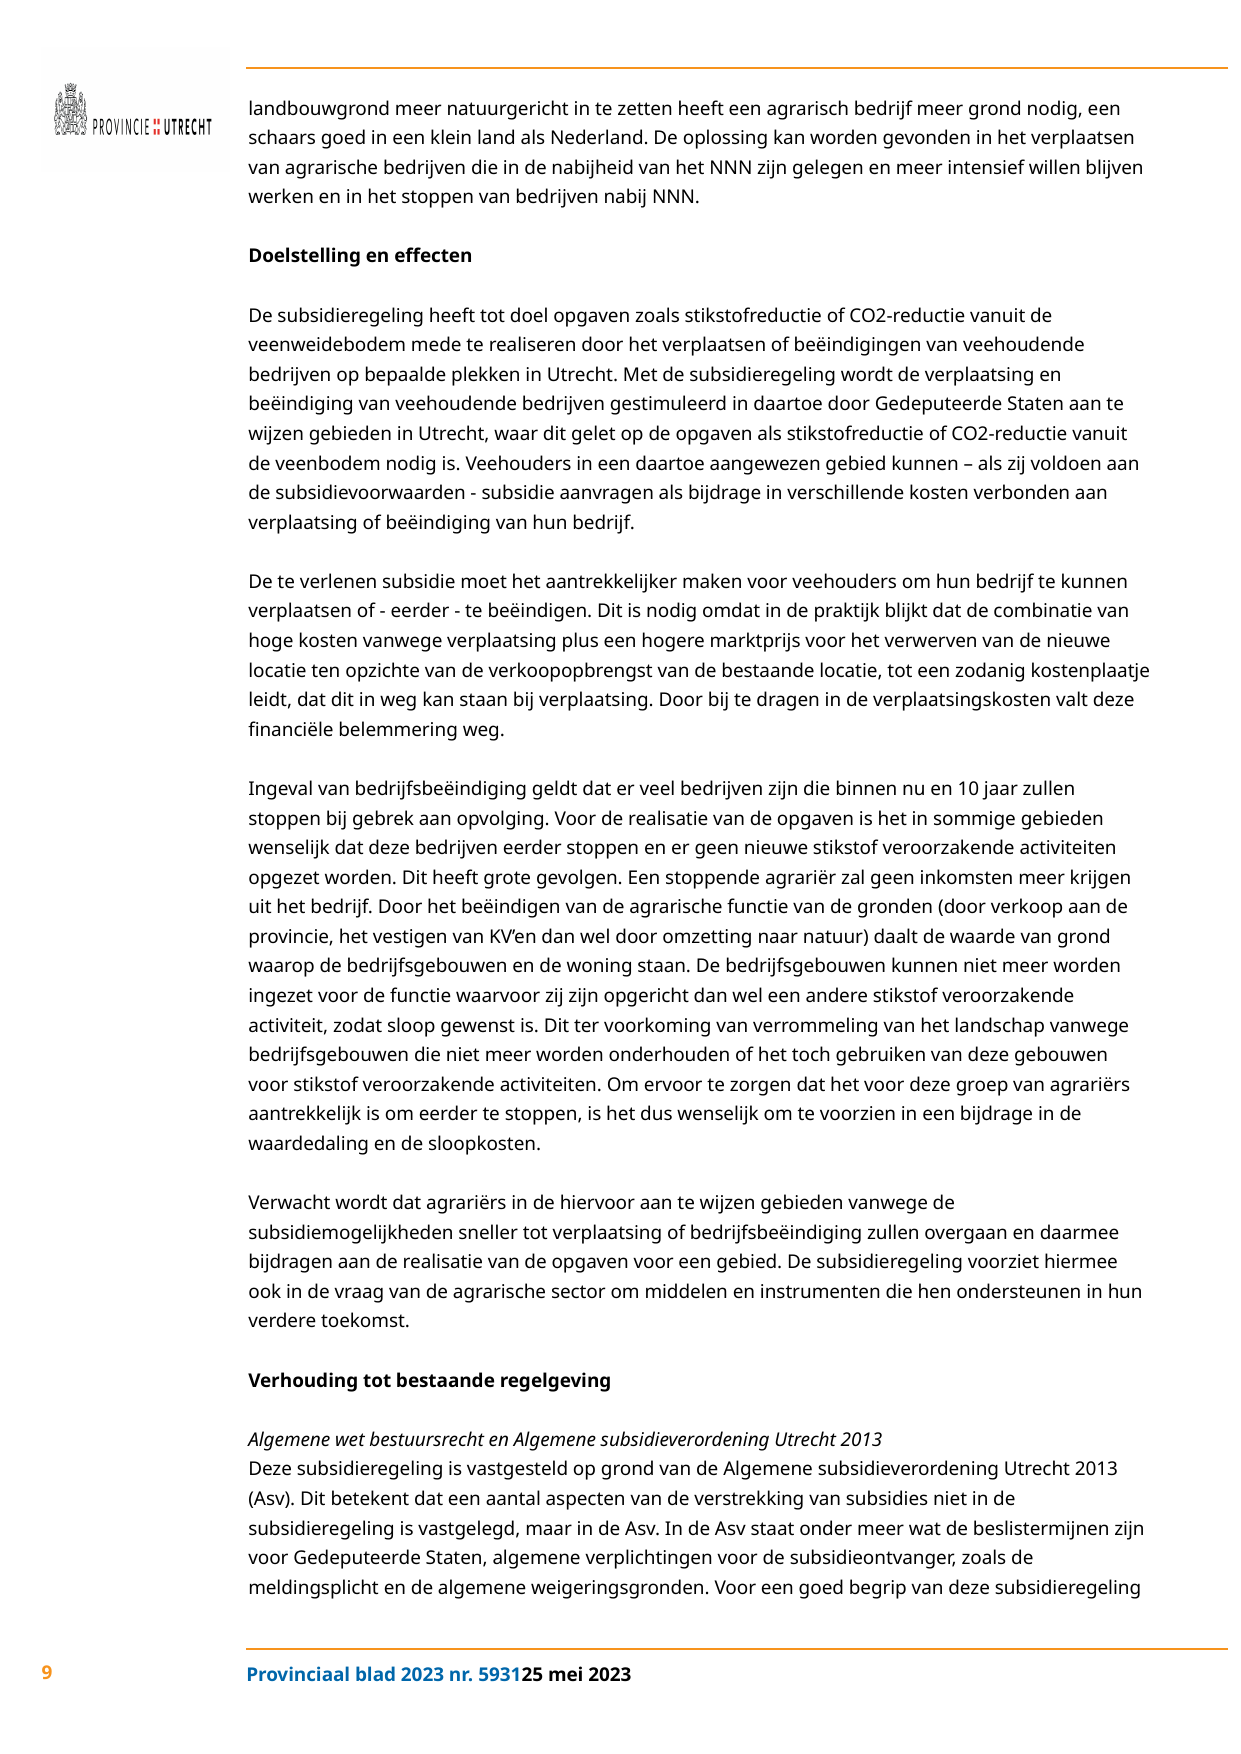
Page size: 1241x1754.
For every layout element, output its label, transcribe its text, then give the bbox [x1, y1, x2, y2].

text Doelstelling en effecten [248, 243, 1152, 268]
text De subsidieregeling heeft tot doel opgaven zoals stikstofreductie of CO2-reductie vanuit de veenweidebodem mede te realiseren door het verplaatsen of beëindigingen van veehoudende bedrijven op bepaalde plekken in Utrecht. Met de subsidieregeling wordt de verplaatsing en beëindiging van veehoudende bedrijven gestimuleerd in daartoe door Gedeputeerde Staten aan te wijzen gebieden in Utrecht, waar dit gelet op de opgaven als stikstofreductie of CO2-reductie vanuit de veenbodem nodig is. Veehouders in een daartoe aangewezen gebied kunnen – als zij voldoen aan de subsidievoorwaarden - subsidie aanvragen als bijdrage in verschillende kosten verbonden aan verplaatsing of beëindiging van hun bedrijf. [248, 302, 1152, 535]
text Verhouding tot bestaande regelgeving [248, 1367, 1152, 1393]
text Deze subsidieregeling is vastgesteld op grond van de Algemene subsidieverordening Utrecht 2013 (Asv). Dit betekent dat een aantal aspecten van de verstrekking van subsidies niet in de subsidieregeling is vastgelegd, maar in de Asv. In de Asv staat onder meer wat de beslistermijnen zijn voor Gedeputeerde Staten, algemene verplichtingen voor de subsidieontvanger, zoals de meldingsplicht en de algemene weigeringsgronden. Voor een goed begrip van deze subsidieregeling [248, 1456, 1152, 1600]
picture [41, 47, 231, 172]
text De te verlenen subsidie moet het aantrekkelijker maken voor veehouders om hun bedrijf te kunnen verplaatsen of - eerder - te beëindigen. Dit is nodig omdat in de praktijk blijkt dat de combinatie van hoge kosten vanwege verplaatsing plus een hogere marktprijs voor het verwerven van de nieuwe locatie ten opzichte van de verkoopopbrengst van de bestaande locatie, tot een zodanig kostenplaatje leidt, dat dit in weg kan staan bij verplaatsing. Door bij te dragen in de verplaatsingskosten valt deze financiële belemmering weg. [248, 568, 1152, 742]
text Ingeval van bedrijfsbeëindiging geldt dat er veel bedrijven zijn die binnen nu en 10 jaar zullen stoppen bij gebrek aan opvolging. Voor de realisatie van de opgaven is het in sommige gebieden wenselijk dat deze bedrijven eerder stoppen en er geen nieuwe stikstof veroorzakende activiteiten opgezet worden. Dit heeft grote gevolgen. Een stoppende agrariër zal geen inkomsten meer krijgen uit het bedrijf. Door het beëindigen van de agrarische functie van de gronden (door verkoop aan de provincie, het vestigen van KV’en dan wel door omzetting naar natuur) daalt de waarde van grond waarop de bedrijfsgebouwen en de woning staan. De bedrijfsgebouwen kunnen niet meer worden ingezet voor de functie waarvoor zij zijn opgericht dan wel een andere stikstof veroorzakende activiteit, zodat sloop gewenst is. Dit ter voorkoming van verrommeling van het landschap vanwege bedrijfsgebouwen die niet meer worden onderhouden of het toch gebruiken van deze gebouwen voor stikstof veroorzakende activiteiten. Om ervoor te zorgen dat het voor deze groep van agrariërs aantrekkelijk is om eerder te stoppen, is het dus wenselijk om te voorzien in een bijdrage in de waardedaling en de sloopkosten. [248, 775, 1152, 1156]
text Algemene wet bestuursrecht en Algemene subsidieverordening Utrecht 2013 [248, 1426, 1152, 1452]
text Verwacht wordt dat agrariërs in de hiervoor aan te wijzen gebieden vanwege de subsidiemogelijkheden sneller tot verplaatsing of bedrijfsbeëindiging zullen overgaan en daarmee bijdragen aan de realisatie van de opgaven voor een gebied. De subsidieregeling voorziet hiermee ook in de vraag van de agrarische sector om middelen en instrumenten die hen ondersteunen in hun verdere toekomst. [248, 1189, 1152, 1333]
text landbouwgrond meer natuurgericht in te zetten heeft een agrarisch bedrijf meer grond nodig, een schaars goed in een klein land als Nederland. De oplossing kan worden gevonden in het verplaatsen van agrarische bedrijven die in de nabijheid van het NNN zijn gelegen en meer intensief willen blijven werken en in het stoppen van bedrijven nabij NNN. [248, 95, 1152, 209]
